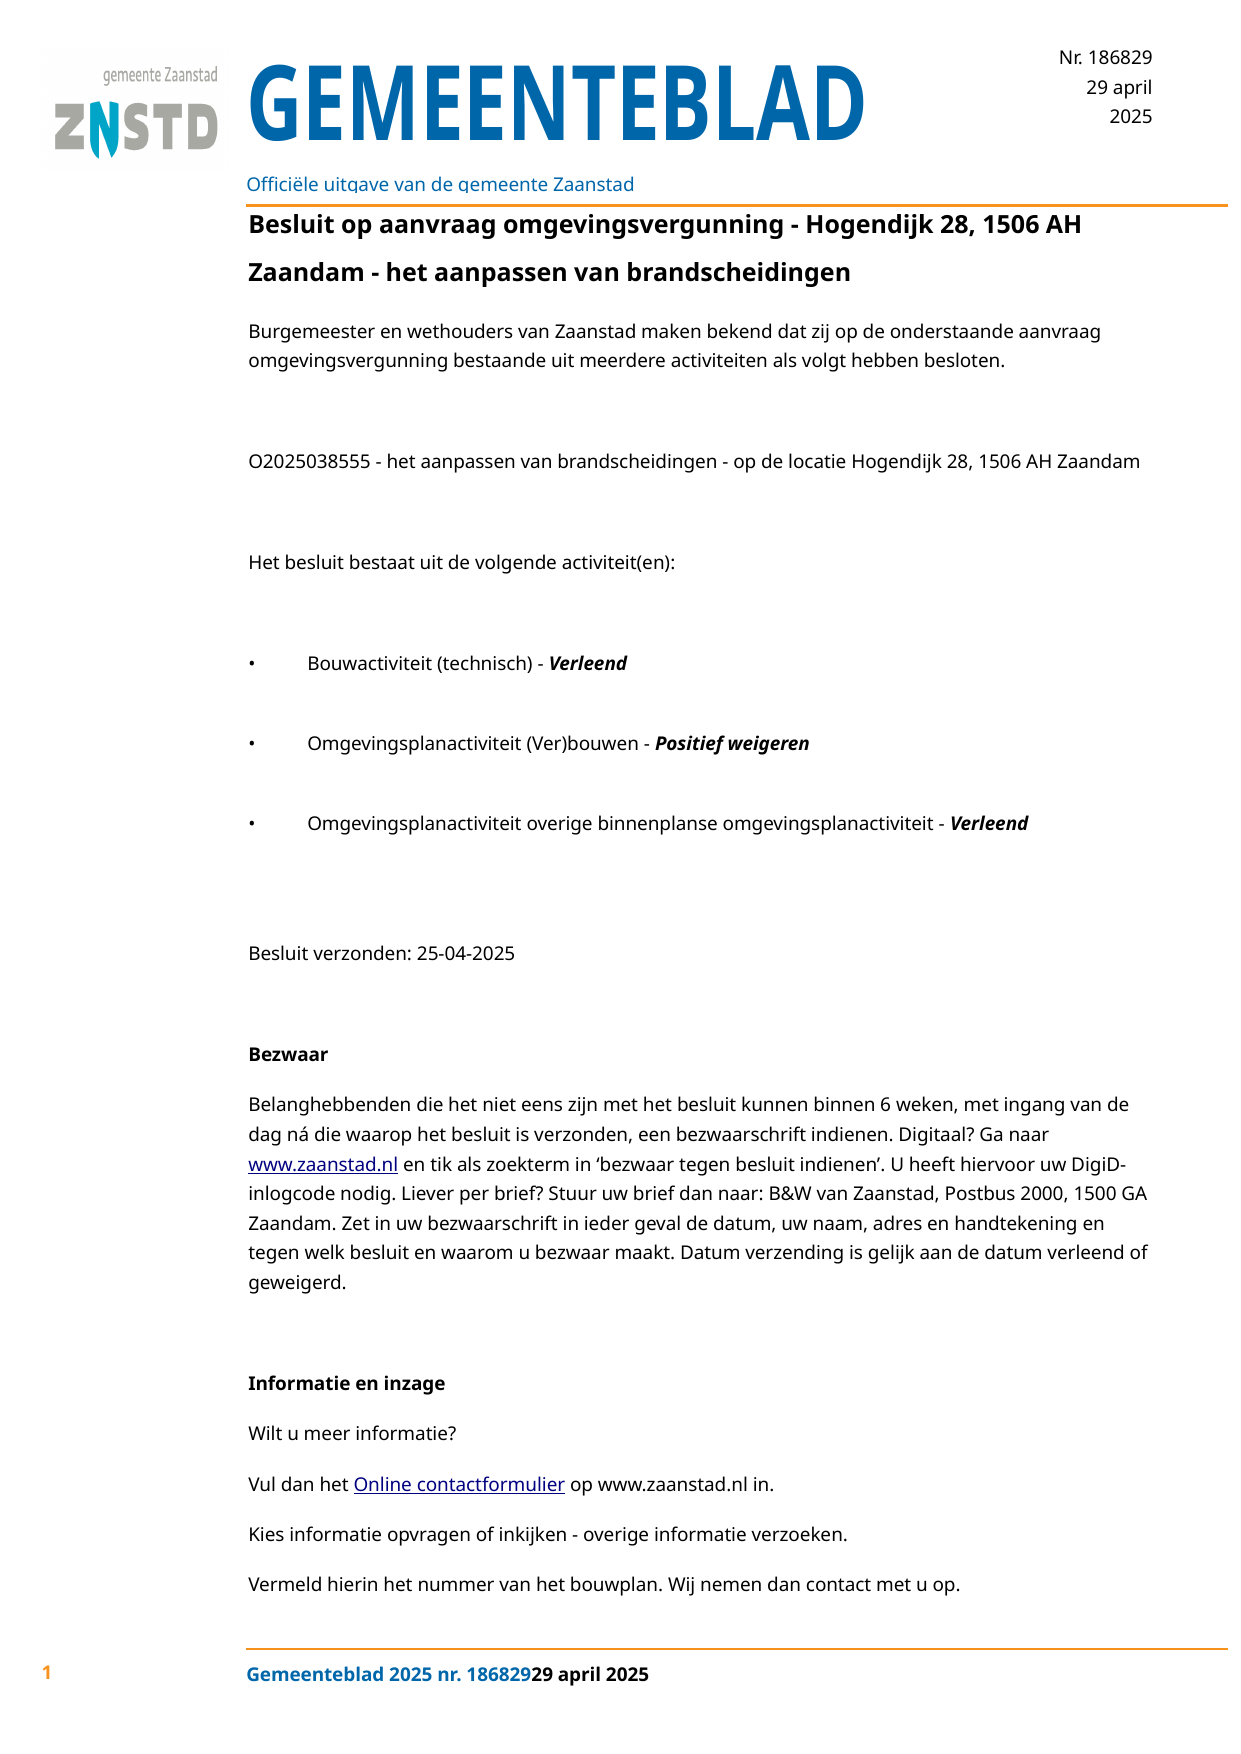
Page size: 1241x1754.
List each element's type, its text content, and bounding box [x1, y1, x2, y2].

text Besluit op aanvraag omgevingsvergunning - Hogendijk 28, 1506 AH Zaandam - het aanpassen van brandscheidingen [248, 207, 1152, 288]
text O2025038555 - het aanpassen van brandscheidingen - op de locatie Hogendijk 28, 1506 AH Zaandam [248, 448, 1152, 474]
text Wilt u meer informatie? [248, 1420, 1152, 1446]
list Omgevingsplanactiviteit (Ver)bouwen - Positief weigeren [248, 730, 1152, 756]
text Vermeld hierin het nummer van het bouwplan. Wij nemen dan contact met u op. [248, 1572, 1152, 1597]
text Vul dan het Online contactformulier op www.zaanstad.nl in. [248, 1471, 1152, 1497]
text Informatie en inzage [248, 1370, 1152, 1396]
text Besluit verzonden: 25-04-2025 [248, 940, 1152, 966]
list Bouwactiviteit (technisch) - Verleend [248, 650, 1152, 676]
list Omgevingsplanactiviteit overige binnenplanse omgevingsplanactiviteit - Verleend [248, 810, 1152, 836]
text Belanghebbenden die het niet eens zijn met het besluit kunnen binnen 6 weken, met ingang van de dag ná die waarop het besluit is verzonden, een bezwaarschrift indienen. Digitaal? Ga naar www.zaanstad.nl en tik als zoekterm in ‘bezwaar tegen besluit indienen’. U heeft hiervoor uw DigiD-inlogcode nodig. Liever per brief? Stuur uw brief dan naar: B&W van Zaanstad, Postbus 2000, 1500 GA Zaandam. Zet in uw bezwaarschrift in ieder geval de datum, uw naam, adres en handtekening en tegen welk besluit en waarom u bezwaar maakt. Datum verzending is gelijk aan de datum verleend of geweigerd. [248, 1092, 1152, 1295]
text Bezwaar [248, 1041, 1152, 1067]
text Kies informatie opvragen of inkijken - overige informatie verzoeken. [248, 1521, 1152, 1547]
picture [41, 47, 231, 172]
text Burgemeester en wethouders van Zaanstad maken bekend dat zij op de onderstaande aanvraag omgevingsvergunning bestaande uit meerdere activiteiten als volgt hebben besloten. [248, 318, 1152, 373]
text Het besluit bestaat uit de volgende activiteit(en): [248, 549, 1152, 575]
